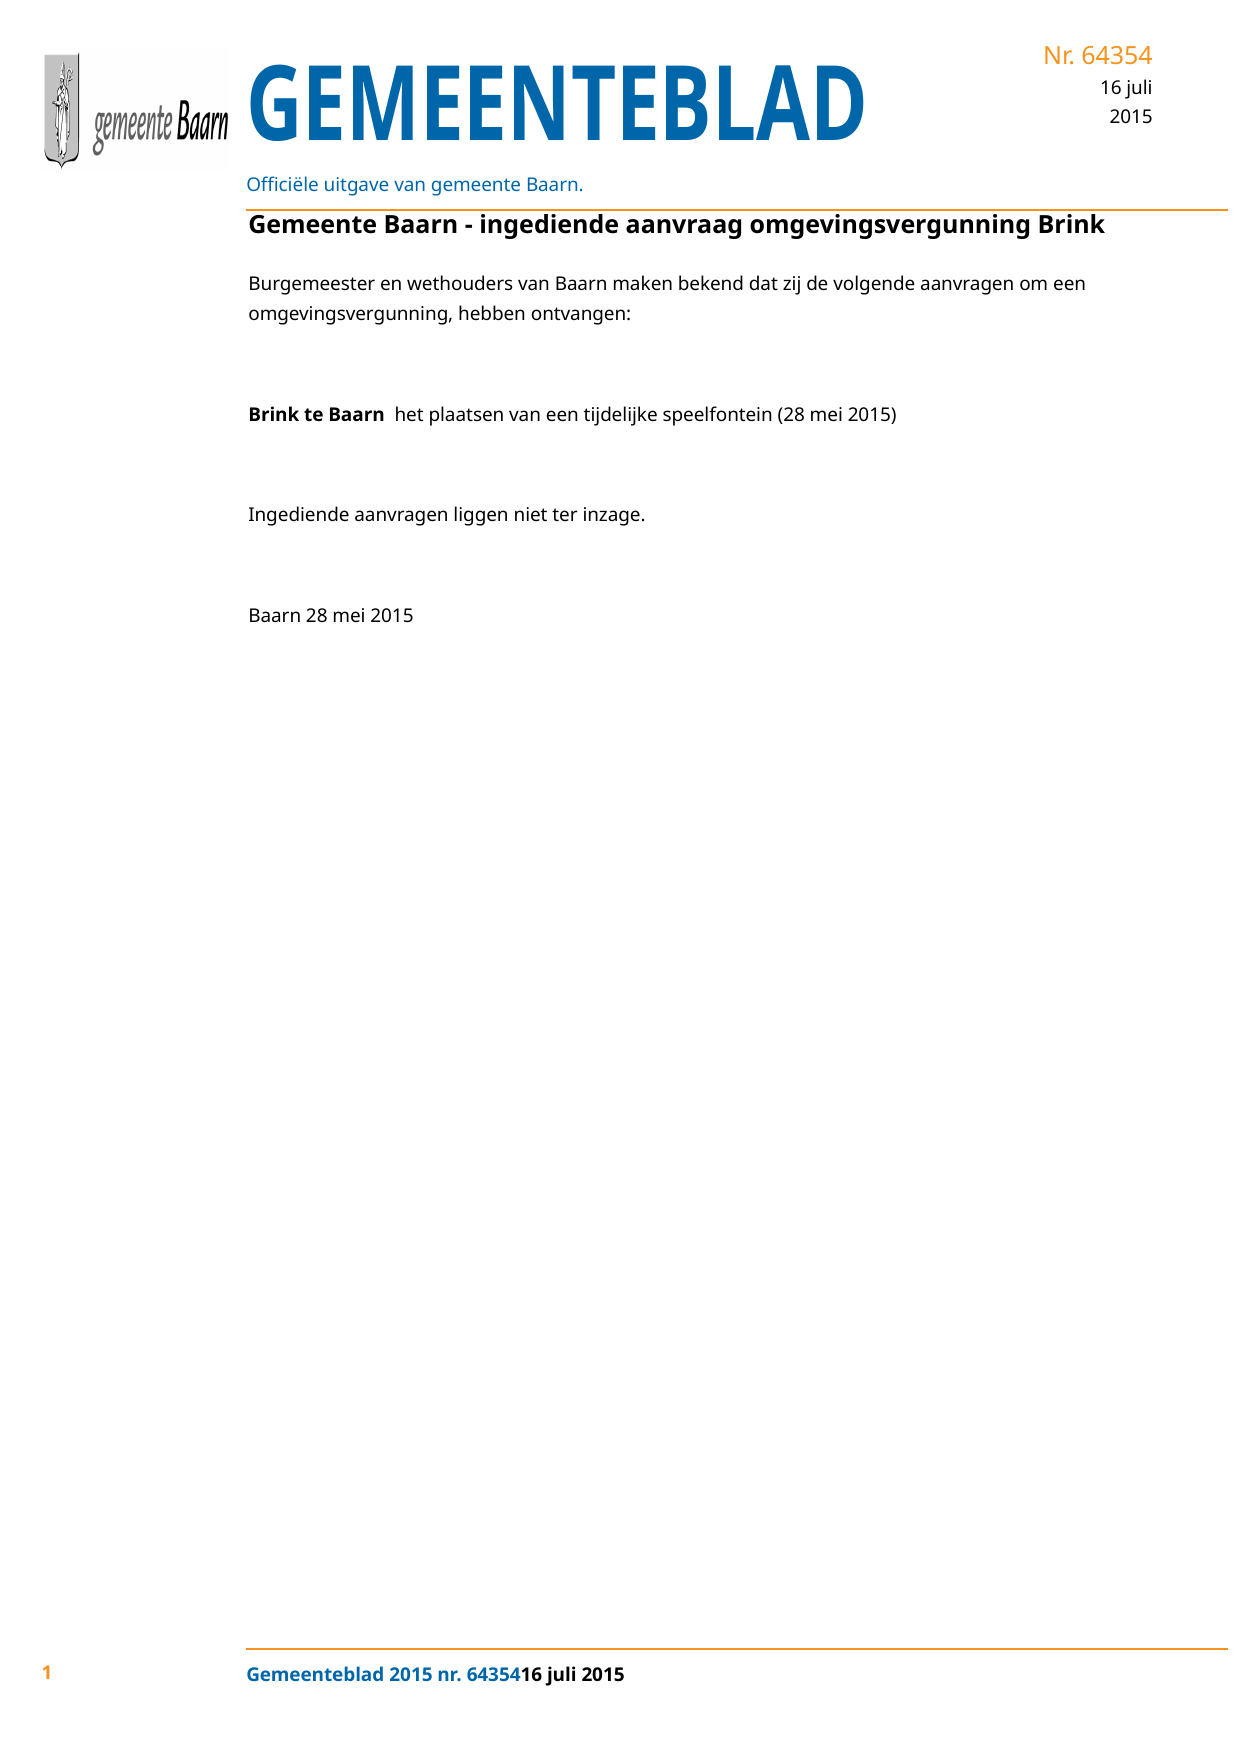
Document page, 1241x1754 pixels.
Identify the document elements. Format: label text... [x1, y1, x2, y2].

picture [41, 47, 231, 172]
text Gemeente Baarn - ingediende aanvraag omgevingsvergunning Brink [248, 211, 1152, 241]
text Burgemeester en wethouders van Baarn maken bekend dat zij de volgende aanvragen om een omgevingsvergunning, hebben ontvangen: [248, 270, 1152, 326]
text Baarn 28 mei 2015 [248, 602, 1152, 628]
text Ingediende aanvragen liggen niet ter inzage. [248, 502, 1152, 527]
text Brink te Baarn het plaatsen van een tijdelijke speelfontein (28 mei 2015) [248, 401, 1152, 426]
